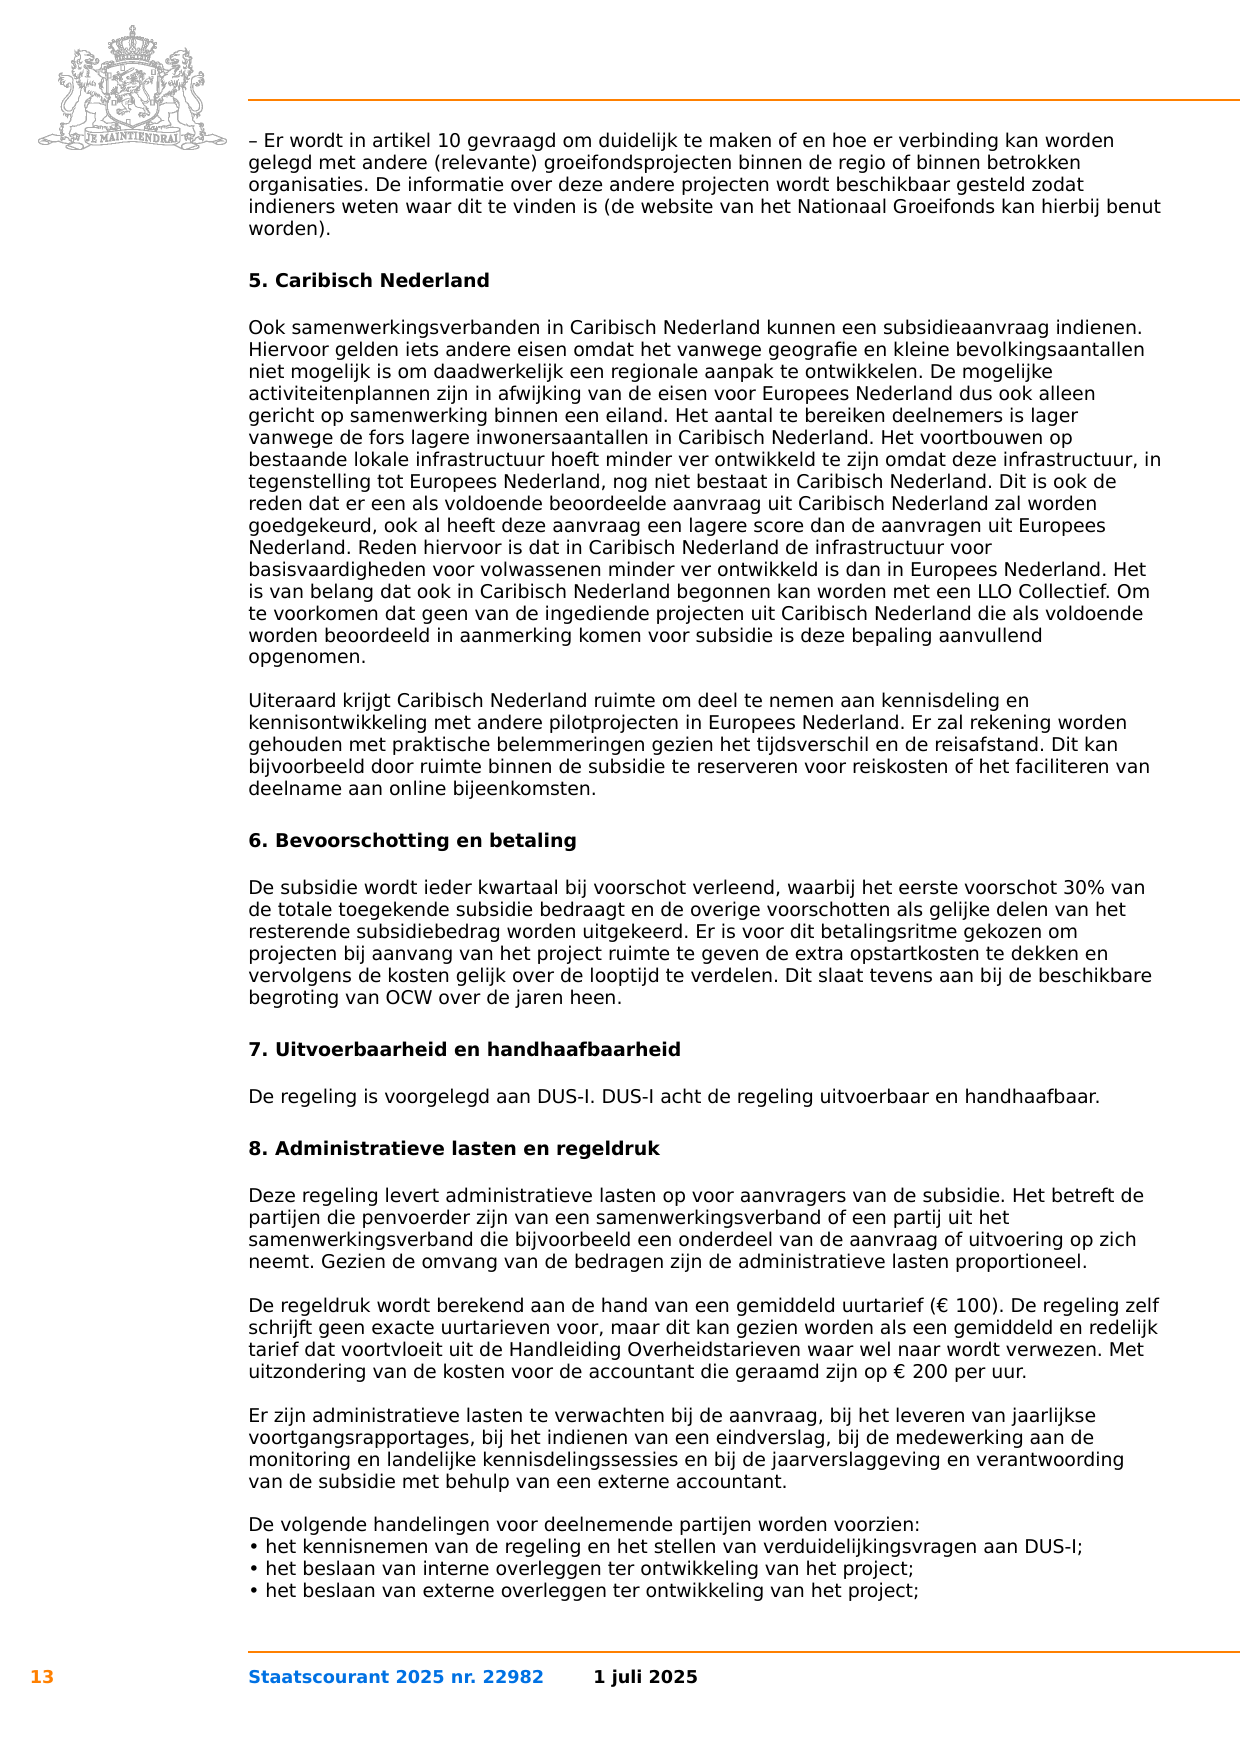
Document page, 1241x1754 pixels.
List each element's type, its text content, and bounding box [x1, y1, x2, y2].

text • het beslaan van interne overleggen ter ontwikkeling van het project; [248, 1558, 1163, 1580]
subtitle 7. Uitvoerbaarheid en handhaafbaarheid [248, 1039, 1163, 1061]
text • het kennisnemen van de regeling en het stellen van verduidelijkingsvragen aan DUS-I; [248, 1536, 1163, 1558]
text Uiteraard krijgt Caribisch Nederland ruimte om deel te nemen aan kennisdeling en kennisontwikkeling met andere pilotprojecten in Europees Nederland. Er zal rekening worden gehouden met praktische belemmeringen gezien het tijdsverschil en de reisafstand. Dit kan bijvoorbeeld door ruimte binnen de subsidie te reserveren voor reiskosten of het faciliteren van deelname aan online bijeenkomsten. [248, 690, 1163, 800]
text De volgende handelingen voor deelnemende partijen worden voorzien: [248, 1514, 1163, 1536]
subtitle 8. Administratieve lasten en regeldruk [248, 1138, 1163, 1160]
text De regeldruk wordt berekend aan de hand van een gemiddeld uurtarief (€ 100). De regeling zelf schrijft geen exacte uurtarieven voor, maar dit kan gezien worden als een gemiddeld en redelijk tarief dat voortvloeit uit de Handleiding Overheidstarieven waar wel naar wordt verwezen. Met uitzondering van de kosten voor de accountant die geraamd zijn op € 200 per uur. [248, 1295, 1163, 1383]
text Er zijn administratieve lasten te verwachten bij de aanvraag, bij het leveren van jaarlijkse voortgangsrapportages, bij het indienen van een eindverslag, bij de medewerking aan de monitoring en landelijke kennisdelingssessies en bij de jaarverslaggeving en verantwoording van de subsidie met behulp van een externe accountant. [248, 1404, 1163, 1492]
text De subsidie wordt ieder kwartaal bij voorschot verleend, waarbij het eerste voorschot 30% van de totale toegekende subsidie bedraagt en de overige voorschotten als gelijke delen van het resterende subsidiebedrag worden uitgekeerd. Er is voor dit betalingsritme gekozen om projecten bij aanvang van het project ruimte te geven de extra opstartkosten te dekken en vervolgens de kosten gelijk over de looptijd te verdelen. Dit slaat tevens aan bij de beschikbare begroting van OCW over de jaren heen. [248, 877, 1163, 1009]
picture [38, 25, 227, 150]
text Deze regeling levert administratieve lasten op voor aanvragers van de subsidie. Het betreft de partijen die penvoerder zijn van een samenwerkingsverband of een partij uit het samenwerkingsverband die bijvoorbeeld een onderdeel van de aanvraag of uitvoering op zich neemt. Gezien de omvang van de bedragen zijn de administratieve lasten proportioneel. [248, 1185, 1163, 1273]
text Ook samenwerkingsverbanden in Caribisch Nederland kunnen een subsidieaanvraag indienen. Hiervoor gelden iets andere eisen omdat het vanwege geografie en kleine bevolkingsaantallen niet mogelijk is om daadwerkelijk een regionale aanpak te ontwikkelen. De mogelijke activiteitenplannen zijn in afwijking van de eisen voor Europees Nederland dus ook alleen gericht op samenwerking binnen een eiland. Het aantal te bereiken deelnemers is lager vanwege de fors lagere inwonersaantallen in Caribisch Nederland. Het voortbouwen op bestaande lokale infrastructuur hoeft minder ver ontwikkeld te zijn omdat deze infrastructuur, in tegenstelling tot Europees Nederland, nog niet bestaat in Caribisch Nederland. Dit is ook de reden dat er een als voldoende beoordeelde aanvraag uit Caribisch Nederland zal worden goedgekeurd, ook al heeft deze aanvraag een lagere score dan de aanvragen uit Europees Nederland. Reden hiervoor is dat in Caribisch Nederland de infrastructuur voor basisvaardigheden voor volwassenen minder ver ontwikkeld is dan in Europees Nederland. Het is van belang dat ook in Caribisch Nederland begonnen kan worden met een LLO Collectief. Om te voorkomen dat geen van de ingediende projecten uit Caribisch Nederland die als voldoende worden beoordeeld in aanmerking komen voor subsidie is deze bepaling aanvullend opgenomen. [248, 317, 1163, 668]
text – Er wordt in artikel 10 gevraagd om duidelijk te maken of en hoe er verbinding kan worden gelegd met andere (relevante) groeifondsprojecten binnen de regio of binnen betrokken organisaties. De informatie over deze andere projecten wordt beschikbaar gesteld zodat indieners weten waar dit te vinden is (de website van het Nationaal Groeifonds kan hierbij benut worden). [248, 130, 1163, 240]
text • het beslaan van externe overleggen ter ontwikkeling van het project; [248, 1580, 1163, 1602]
subtitle 5. Caribisch Nederland [248, 270, 1163, 292]
text De regeling is voorgelegd aan DUS-I. DUS-I acht de regeling uitvoerbaar en handhaafbaar. [248, 1086, 1163, 1108]
subtitle 6. Bevoorschotting en betaling [248, 830, 1163, 852]
